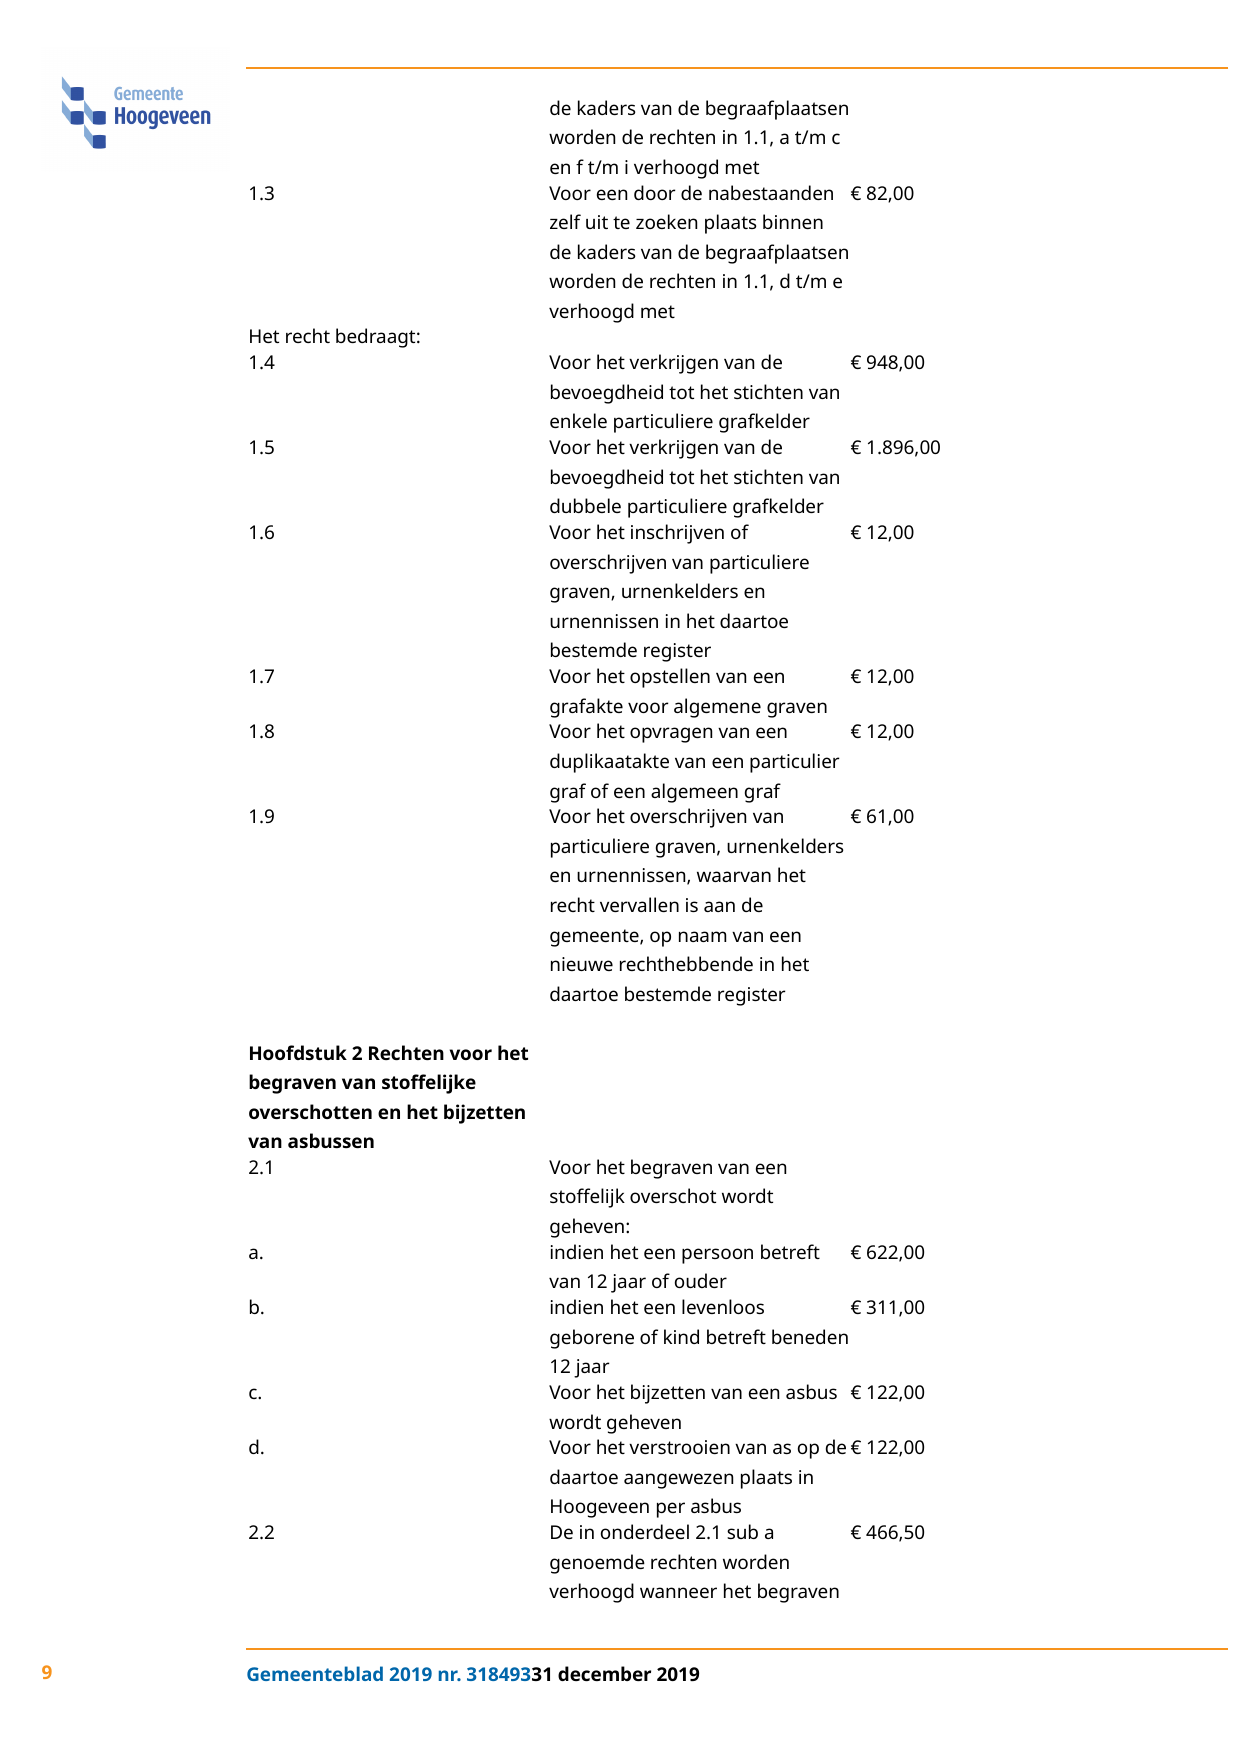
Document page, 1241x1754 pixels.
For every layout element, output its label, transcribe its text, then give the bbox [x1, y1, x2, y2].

table_cell Voor het begraven van een stoffelijk overschot wordt geheven: [549, 1154, 850, 1239]
table_cell € 12,00 [850, 663, 1152, 719]
table_cell Voor het opstellen van een grafakte voor algemene graven [549, 663, 850, 719]
table_cell Voor het bijzetten van een asbus wordt geheven [549, 1379, 850, 1434]
table_cell 1.4 [248, 350, 549, 434]
table_cell indien het een levenloos geborene of kind betreft beneden 12 jaar [549, 1294, 850, 1379]
table_cell € 82,00 [850, 180, 1152, 324]
table_header [248, 95, 549, 180]
table_cell indien het een persoon betreft van 12 jaar of ouder [549, 1239, 850, 1294]
table_cell c. [248, 1379, 549, 1434]
table_cell € 122,00 [850, 1379, 1152, 1434]
table_cell € 622,00 [850, 1239, 1152, 1294]
table_cell 1.3 [248, 180, 549, 324]
table_cell 1.5 [248, 434, 549, 519]
table_cell € 12,00 [850, 519, 1152, 663]
table_cell Voor het verstrooien van as op de daartoe aangewezen plaats in Hoogeveen per asbus [549, 1435, 850, 1519]
table_cell 2.2 [248, 1520, 549, 1604]
table_cell b. [248, 1294, 549, 1379]
table_cell € 311,00 [850, 1294, 1152, 1379]
table_cell d. [248, 1435, 549, 1519]
table_cell 1.6 [248, 519, 549, 663]
table_header de kaders van de begraafplaatsen worden de rechten in 1.1, a t/m c en f t/m i verhoogd met [549, 95, 850, 180]
table_cell 1.7 [248, 663, 549, 719]
table_cell € 466,50 [850, 1520, 1152, 1604]
table_cell Voor het opvragen van een duplikaatakte van een particulier graf of een algemeen graf [549, 719, 850, 803]
table_cell De in onderdeel 2.1 sub a genoemde rechten worden verhoogd wanneer het begraven [549, 1520, 850, 1604]
table_cell € 61,00 [850, 804, 1152, 1007]
table_cell Voor het verkrijgen van de bevoegdheid tot het stichten van dubbele particuliere grafkelder [549, 434, 850, 519]
table_cell Voor het overschrijven van particuliere graven, urnenkelders en urnennissen, waarvan het recht vervallen is aan de gemeente, op naam van een nieuwe rechthebbende in het daartoe bestemde register [549, 804, 850, 1007]
table_cell € 1.896,00 [850, 434, 1152, 519]
table_cell € 948,00 [850, 350, 1152, 434]
table_cell Voor het inschrijven of overschrijven van particuliere graven, urnenkelders en urnennissen in het daartoe bestemde register [549, 519, 850, 663]
table_cell 2.1 [248, 1154, 549, 1239]
table_cell € 122,00 [850, 1435, 1152, 1519]
table_cell a. [248, 1239, 549, 1294]
table_cell Het recht bedraagt: [248, 324, 549, 349]
table_cell Voor het verkrijgen van de bevoegdheid tot het stichten van enkele particuliere grafkelder [549, 350, 850, 434]
table_header Hoofdstuk 2 Rechten voor het begraven van stoffelijke overschotten en het bijzetten van asbussen [248, 1040, 549, 1154]
picture [41, 47, 231, 172]
table_cell Voor een door de nabestaanden zelf uit te zoeken plaats binnen de kaders van de begraafplaatsen worden de rechten in 1.1, d t/m e verhoogd met [549, 180, 850, 324]
table_cell 1.9 [248, 804, 549, 1007]
table_cell 1.8 [248, 719, 549, 803]
table_header [850, 95, 1152, 180]
table_cell € 12,00 [850, 719, 1152, 803]
